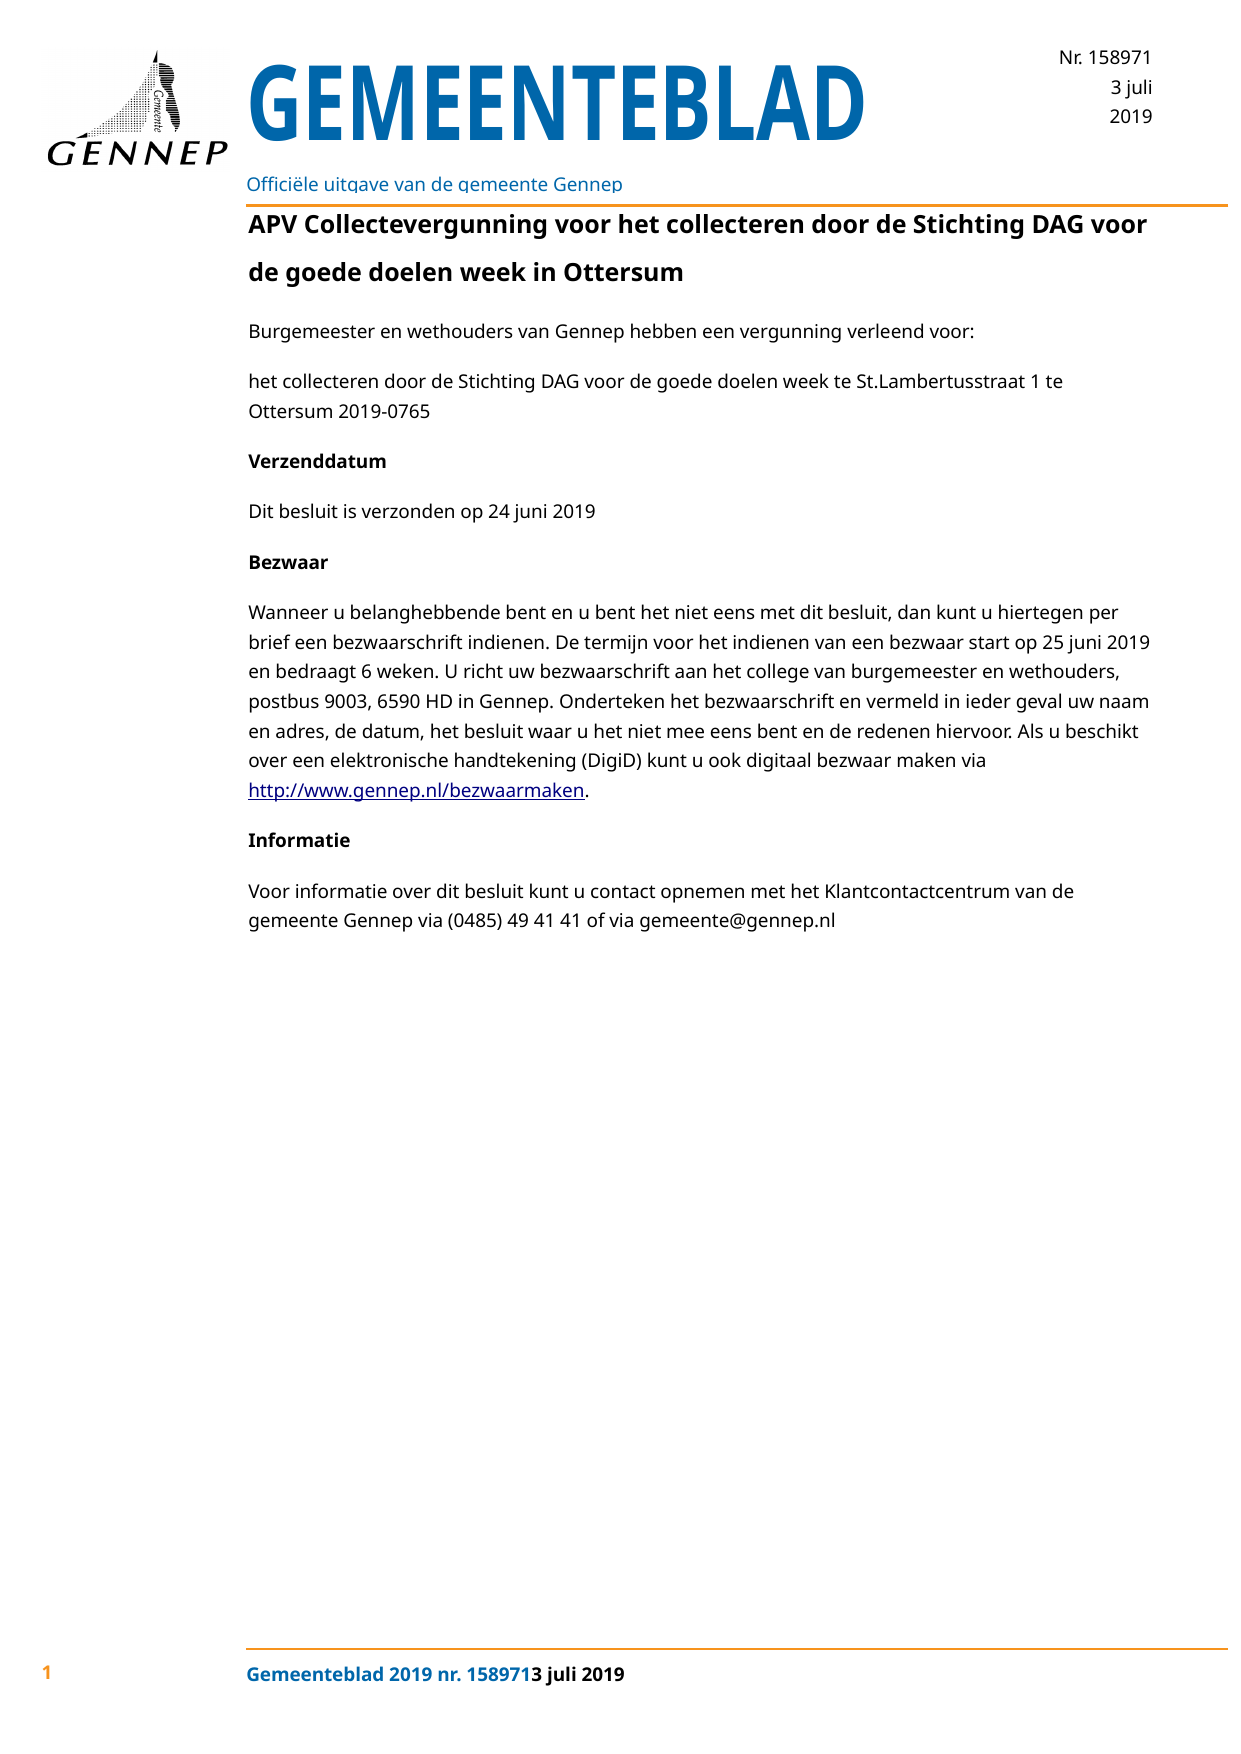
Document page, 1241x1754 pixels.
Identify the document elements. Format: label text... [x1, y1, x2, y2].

text Bezwaar [248, 549, 1152, 575]
text Dit besluit is verzonden op 24 juni 2019 [248, 499, 1152, 524]
text Wanneer u belanghebbende bent en u bent het niet eens met dit besluit, dan kunt u hiertegen per brief een bezwaarschrift indienen. De termijn voor het indienen van een bezwaar start op 25 juni 2019 en bedraagt 6 weken. U richt uw bezwaarschrift aan het college van burgemeester en wethouders, postbus 9003, 6590 HD in Gennep. Onderteken het bezwaarschrift en vermeld in ieder geval uw naam en adres, de datum, het besluit waar u het niet mee eens bent en de redenen hiervoor. Als u beschikt over een elektronische handtekening (DigiD) kunt u ook digitaal bezwaar maken via http://www.gennep.nl/bezwaarmaken. [248, 599, 1152, 803]
text Informatie [248, 827, 1152, 853]
text het collecteren door de Stichting DAG voor de goede doelen week te St.Lambertusstraat 1 te Ottersum 2019-0765 [248, 368, 1152, 424]
picture [41, 47, 231, 172]
text Voor informatie over dit besluit kunt u contact opnemen met het Klantcontactcentrum van de gemeente Gennep via (0485) 49 41 41 of via gemeente@gennep.nl [248, 878, 1152, 933]
text APV Collectevergunning voor het collecteren door de Stichting DAG voor de goede doelen week in Ottersum [248, 207, 1152, 288]
text Verzenddatum [248, 448, 1152, 474]
text Burgemeester en wethouders van Gennep hebben een vergunning verleend voor: [248, 318, 1152, 344]
